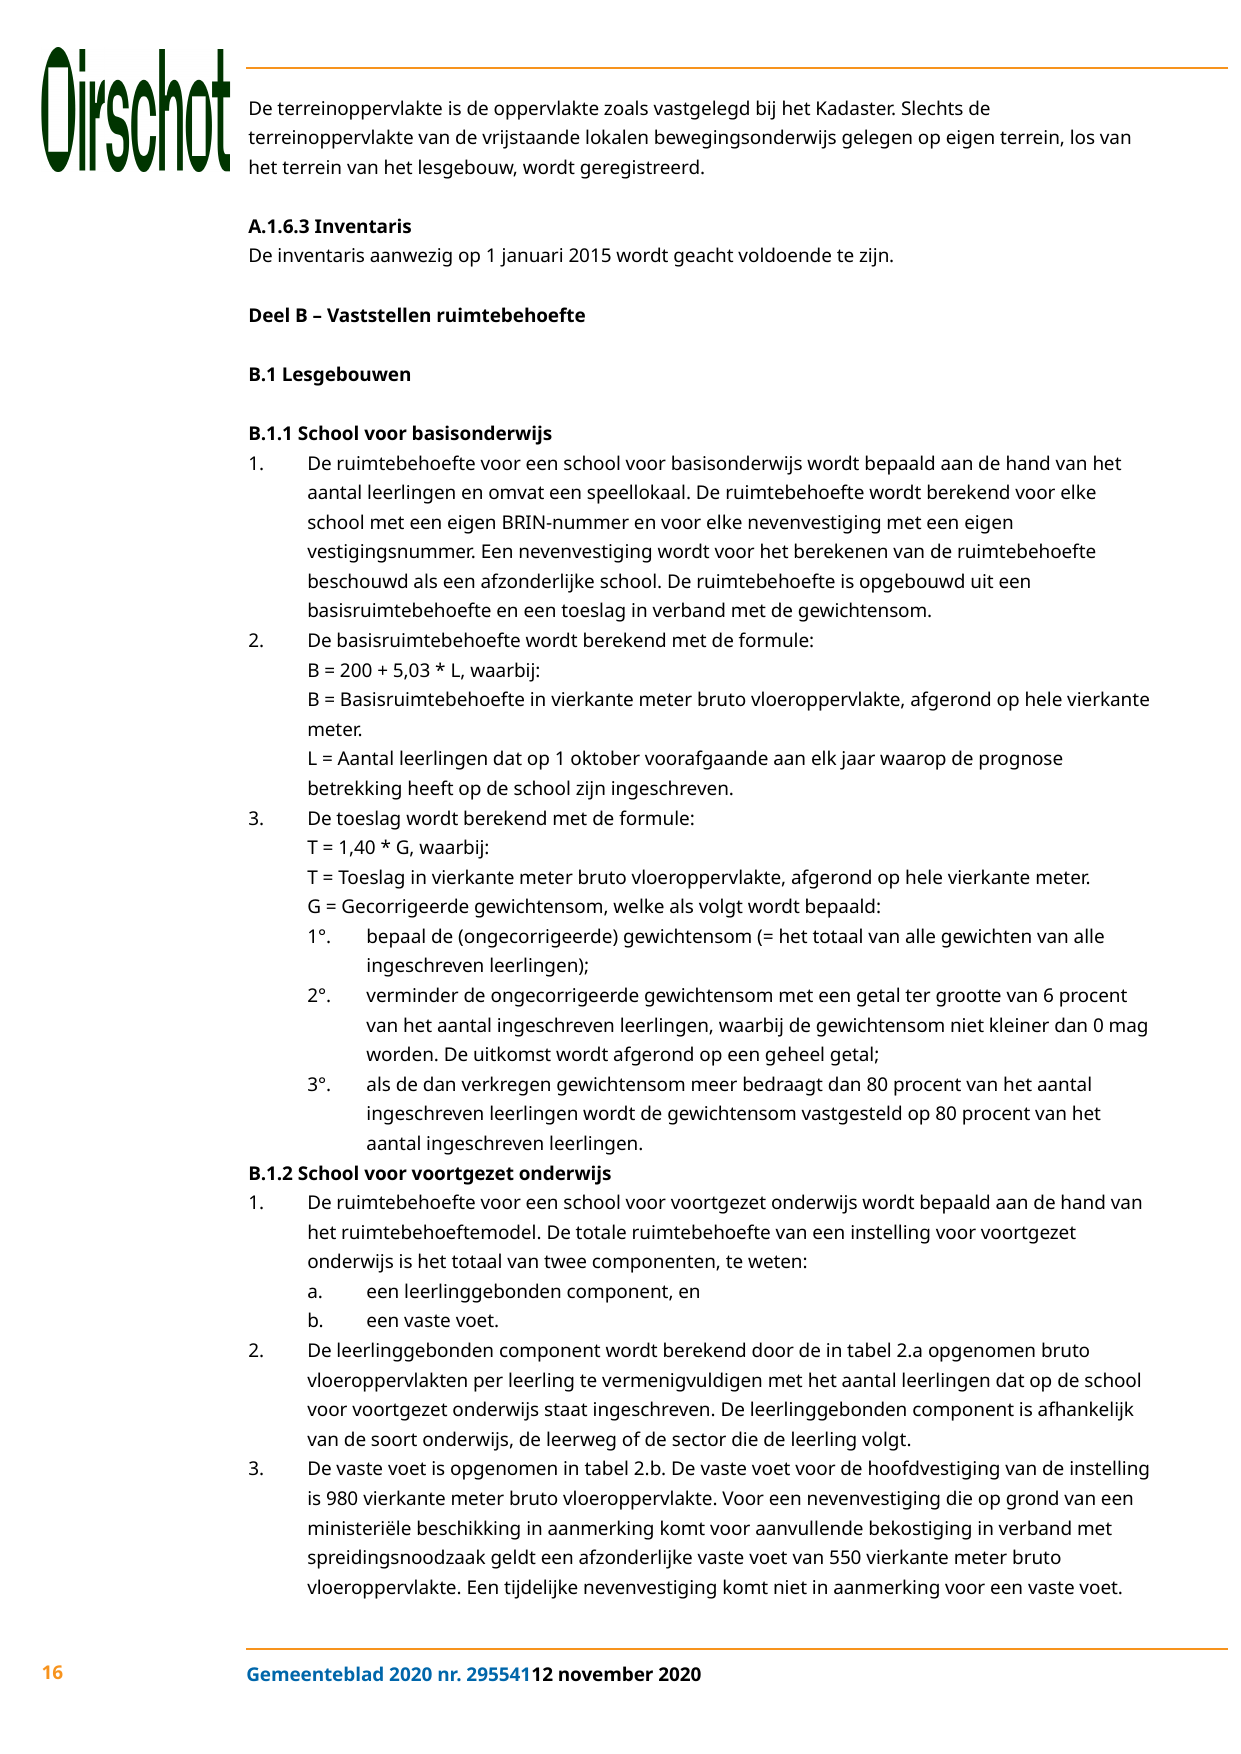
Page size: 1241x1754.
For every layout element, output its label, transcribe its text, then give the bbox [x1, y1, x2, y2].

list De leerlinggebonden component wordt berekend door de in tabel 2.a opgenomen bruto vloeroppervlakten per leerling te vermenigvuldigen met het aantal leerlingen dat op de school voor voortgezet onderwijs staat ingeschreven. De leerlinggebonden component is afhankelijk van de soort onderwijs, de leerweg of de sector die de leerling volgt. [248, 1337, 1152, 1452]
list De vaste voet is opgenomen in tabel 2.b. De vaste voet voor de hoofdvestiging van de instelling is 980 vierkante meter bruto vloeroppervlakte. Voor een nevenvestiging die op grond van een ministeriële beschikking in aanmerking komt voor aanvullende bekostiging in verband met spreidingsnoodzaak geldt een afzonderlijke vaste voet van 550 vierkante meter bruto vloeroppervlakte. Een tijdelijke nevenvestiging komt niet in aanmerking voor een vaste voet. [248, 1456, 1152, 1600]
list De basisruimtebehoefte wordt berekend met de formule: [248, 627, 1152, 653]
list De toeslag wordt berekend met de formule: [248, 805, 1152, 831]
list T = 1,40 * G, waarbij: [248, 834, 1152, 860]
text B.1 Lesgebouwen [248, 361, 1152, 387]
list G = Gecorrigeerde gewichtensom, welke als volgt wordt bepaald: [248, 893, 1152, 919]
text De inventaris aanwezig op 1 januari 2015 wordt geacht voldoende te zijn. [248, 243, 1152, 268]
list B = Basisruimtebehoefte in vierkante meter bruto vloeroppervlakte, afgerond op hele vierkante meter. [248, 686, 1152, 742]
list De ruimtebehoefte voor een school voor basisonderwijs wordt bepaald aan de hand van het aantal leerlingen en omvat een speellokaal. De ruimtebehoefte wordt berekend voor elke school met een eigen BRIN-nummer en voor elke nevenvestiging met een eigen vestigingsnummer. Een nevenvestiging wordt voor het berekenen van de ruimtebehoefte beschouwd als een afzonderlijke school. De ruimtebehoefte is opgebouwd uit een basisruimtebehoefte en een toeslag in verband met de gewichtensom. [248, 450, 1152, 623]
list een vaste voet. [307, 1308, 1152, 1333]
list T = Toeslag in vierkante meter bruto vloeroppervlakte, afgerond op hele vierkante meter. [248, 864, 1152, 890]
picture [41, 47, 231, 172]
text A.1.6.3 Inventaris [248, 213, 1152, 239]
text B.1.2 School voor voortgezet onderwijs [248, 1160, 1152, 1186]
text De terreinoppervlakte is de oppervlakte zoals vastgelegd bij het Kadaster. Slechts de terreinoppervlakte van de vrijstaande lokalen bewegingsonderwijs gelegen op eigen terrein, los van het terrein van het lesgebouw, wordt geregistreerd. [248, 95, 1152, 180]
list als de dan verkregen gewichtensom meer bedraagt dan 80 procent van het aantal ingeschreven leerlingen wordt de gewichtensom vastgesteld op 80 procent van het aantal ingeschreven leerlingen. [307, 1071, 1152, 1156]
list De ruimtebehoefte voor een school voor voortgezet onderwijs wordt bepaald aan de hand van het ruimtebehoeftemodel. De totale ruimtebehoefte van een instelling voor voortgezet onderwijs is het totaal van twee componenten, te weten: [248, 1189, 1152, 1274]
list een leerlinggebonden component, en [307, 1278, 1152, 1304]
list verminder de ongecorrigeerde gewichtensom met een getal ter grootte van 6 procent van het aantal ingeschreven leerlingen, waarbij de gewichtensom niet kleiner dan 0 mag worden. De uitkomst wordt afgerond op een geheel getal; [307, 982, 1152, 1067]
list bepaal de (ongecorrigeerde) gewichtensom (= het totaal van alle gewichten van alle ingeschreven leerlingen); [307, 923, 1152, 978]
list B = 200 + 5,03 * L, waarbij: [248, 657, 1152, 683]
text Deel B – Vaststellen ruimtebehoefte [248, 302, 1152, 328]
list L = Aantal leerlingen dat op 1 oktober voorafgaande aan elk jaar waarop de prognose betrekking heeft op de school zijn ingeschreven. [248, 746, 1152, 801]
text B.1.1 School voor basisonderwijs [248, 420, 1152, 446]
